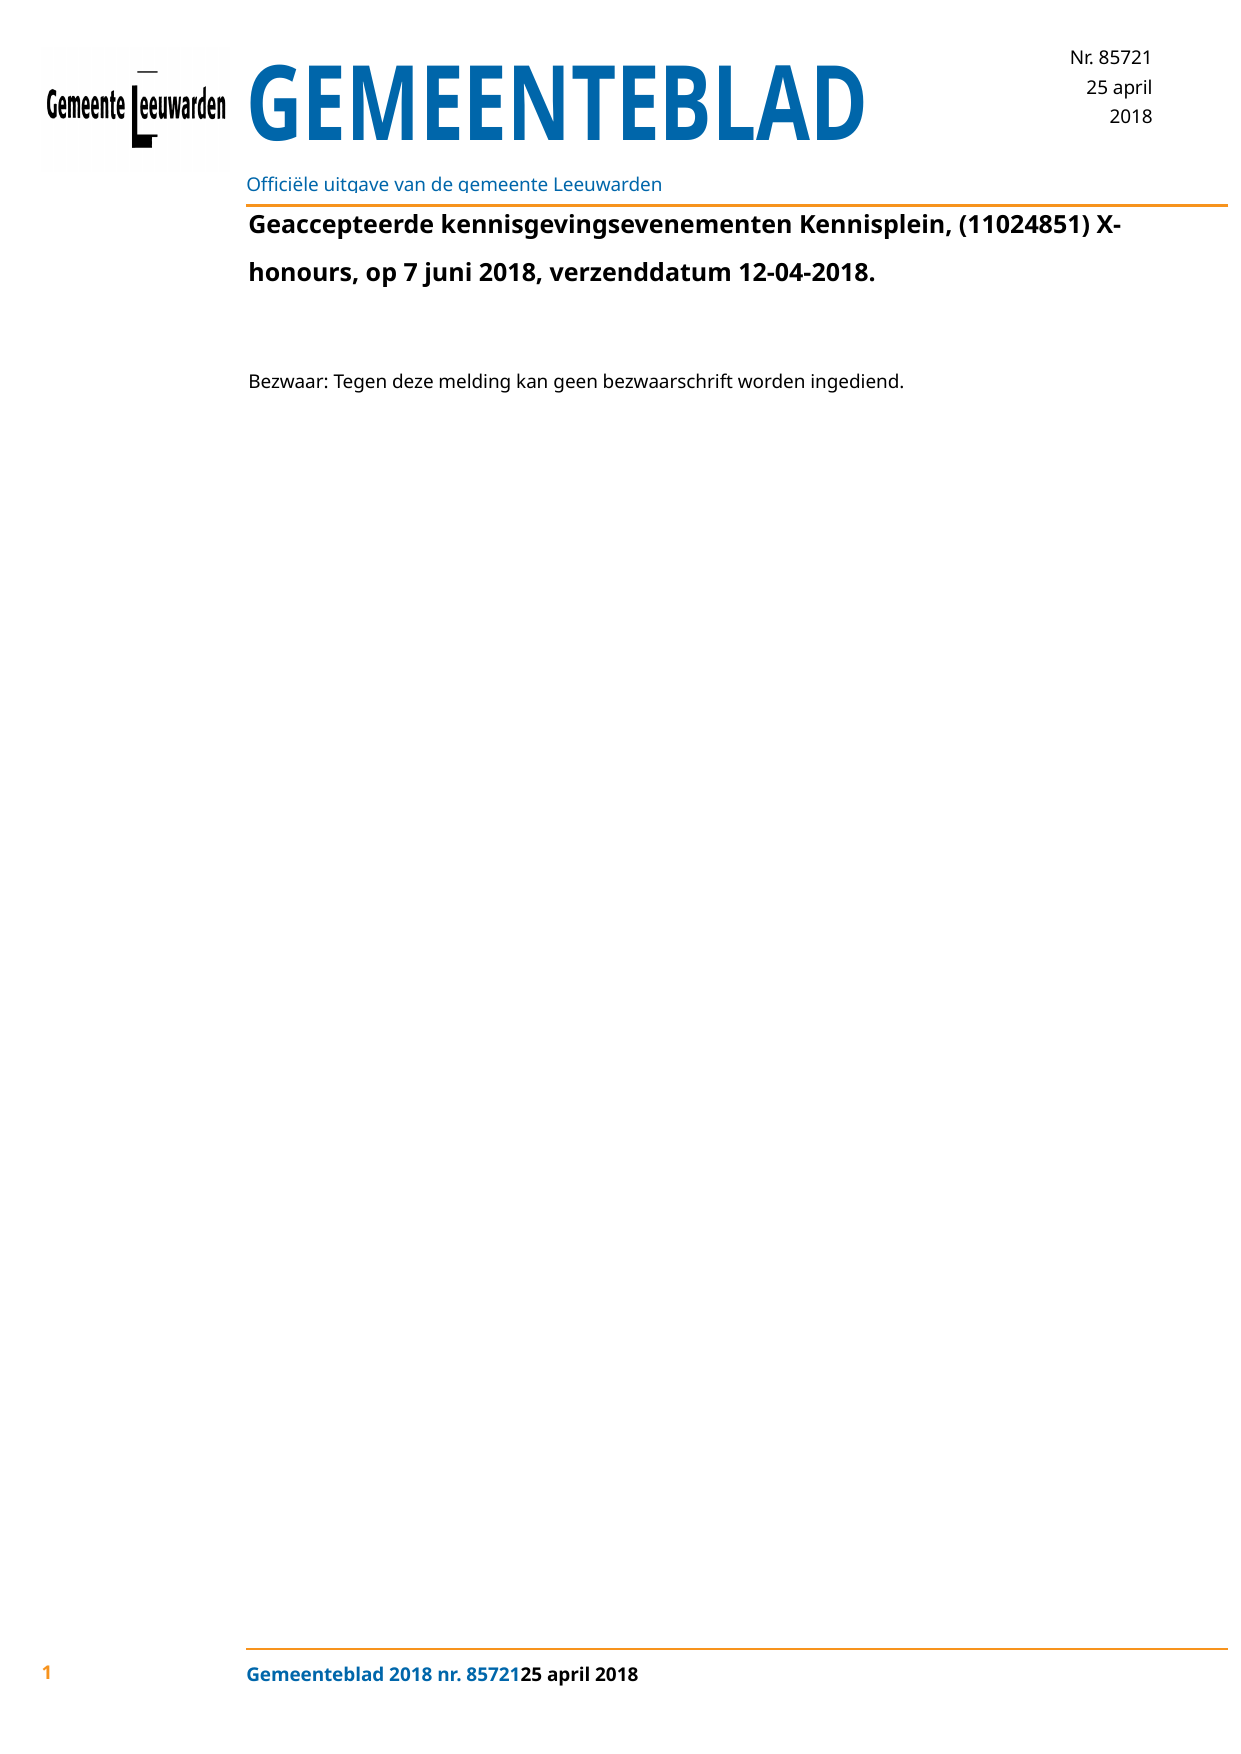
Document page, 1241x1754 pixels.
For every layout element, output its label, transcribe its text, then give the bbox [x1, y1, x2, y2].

text Geaccepteerde kennisgevingsevenementen Kennisplein, (11024851) X-honours, op 7 juni 2018, verzenddatum 12-04-2018. [248, 207, 1152, 288]
text Bezwaar: Tegen deze melding kan geen bezwaarschrift worden ingediend. [248, 368, 1152, 394]
picture [41, 47, 231, 172]
